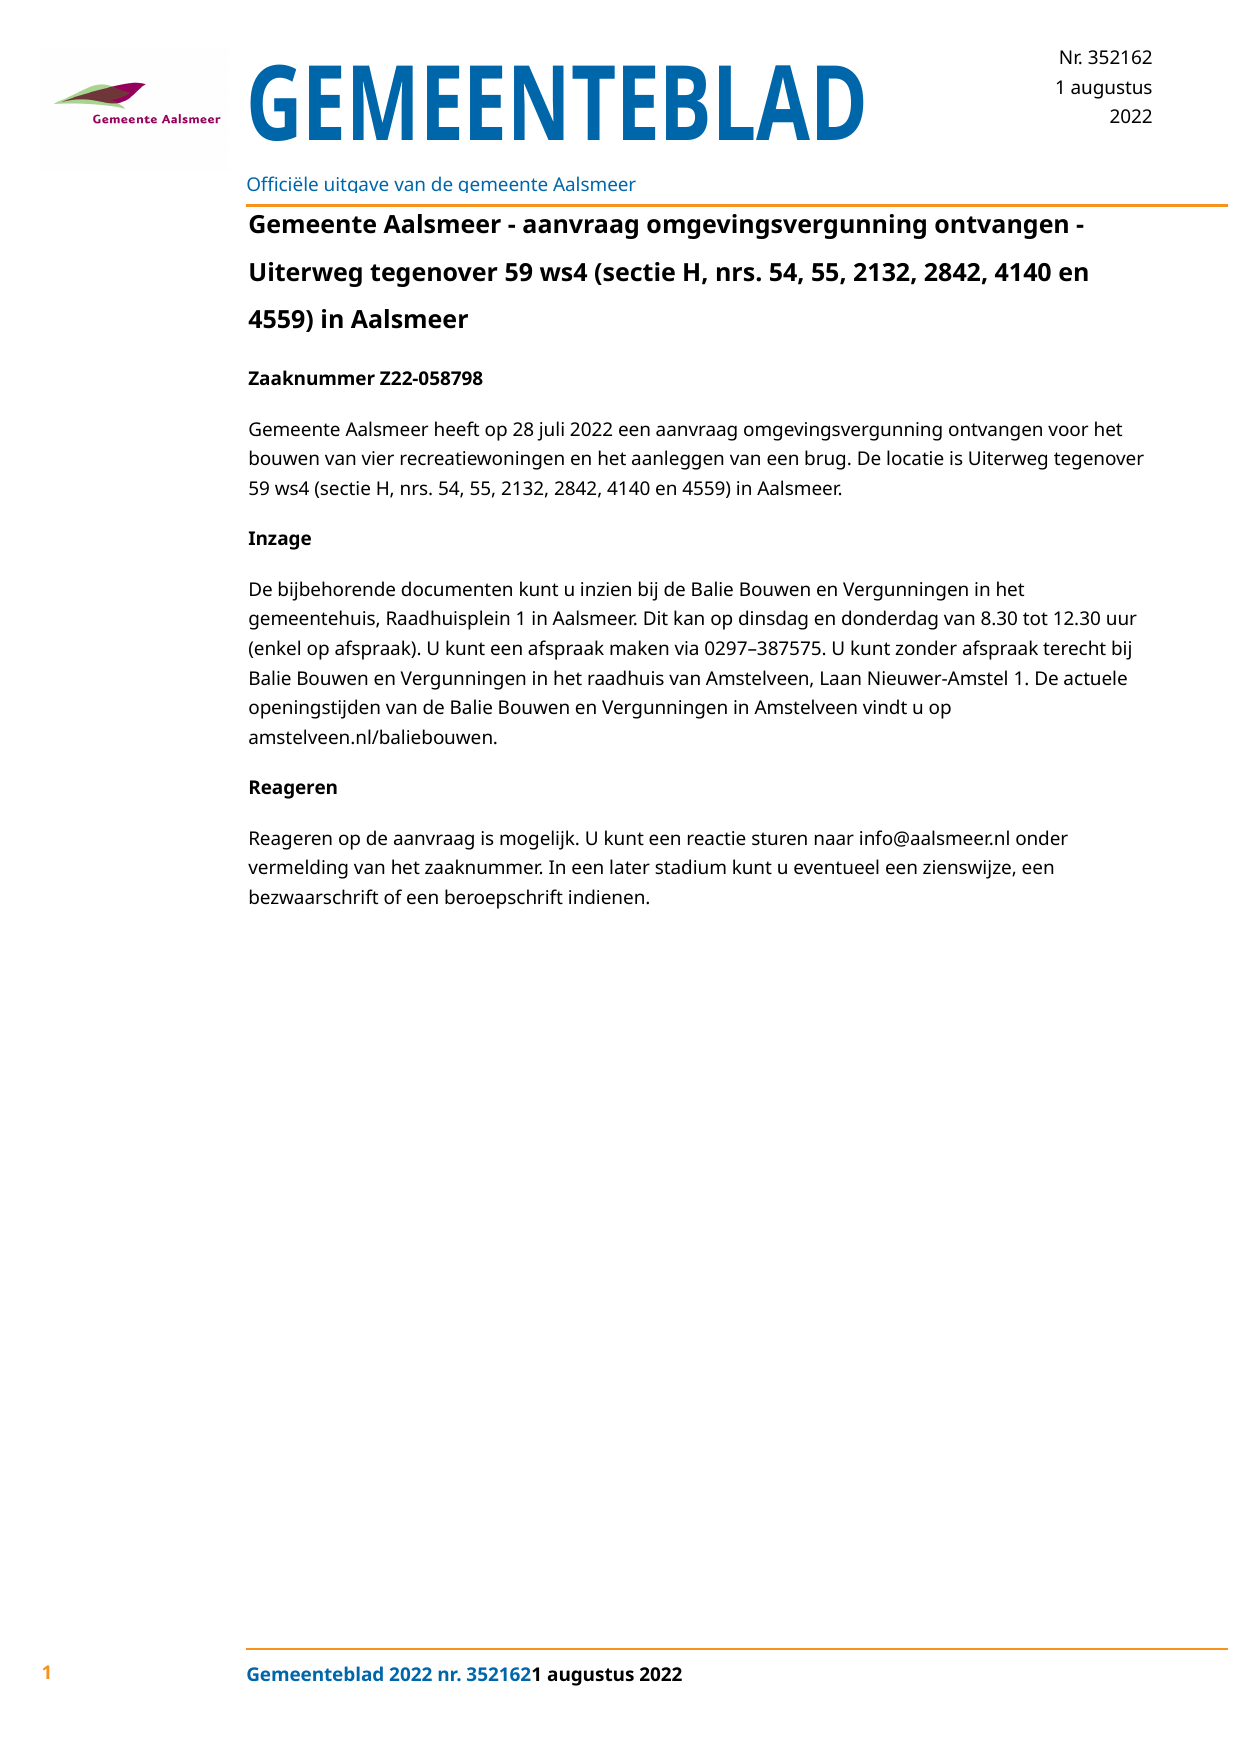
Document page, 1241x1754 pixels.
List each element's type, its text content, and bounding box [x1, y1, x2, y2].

text Gemeente Aalsmeer - aanvraag omgevingsvergunning ontvangen - Uiterweg tegenover 59 ws4 (sectie H, nrs. 54, 55, 2132, 2842, 4140 en 4559) in Aalsmeer [248, 207, 1152, 336]
picture [41, 47, 231, 172]
text Reageren [248, 774, 1152, 800]
text Gemeente Aalsmeer heeft op 28 juli 2022 een aanvraag omgevingsvergunning ontvangen voor het bouwen van vier recreatiewoningen en het aanleggen van een brug. De locatie is Uiterweg tegenover 59 ws4 (sectie H, nrs. 54, 55, 2132, 2842, 4140 en 4559) in Aalsmeer. [248, 416, 1152, 501]
text De bijbehorende documenten kunt u inzien bij de Balie Bouwen en Vergunningen in het gemeentehuis, Raadhuisplein 1 in Aalsmeer. Dit kan op dinsdag en donderdag van 8.30 tot 12.30 uur (enkel op afspraak). U kunt een afspraak maken via 0297–387575. U kunt zonder afspraak terecht bij Balie Bouwen en Vergunningen in het raadhuis van Amstelveen, Laan Nieuwer-Amstel 1. De actuele openingstijden van de Balie Bouwen en Vergunningen in Amstelveen vindt u op amstelveen.nl/baliebouwen. [248, 576, 1152, 749]
text Zaaknummer Z22-058798 [248, 366, 1152, 391]
text Reageren op de aanvraag is mogelijk. U kunt een reactie sturen naar info@aalsmeer.nl onder vermelding van het zaaknummer. In een later stadium kunt u eventueel een zienswijze, een bezwaarschrift of een beroepschrift indienen. [248, 825, 1152, 909]
text Inzage [248, 526, 1152, 551]
